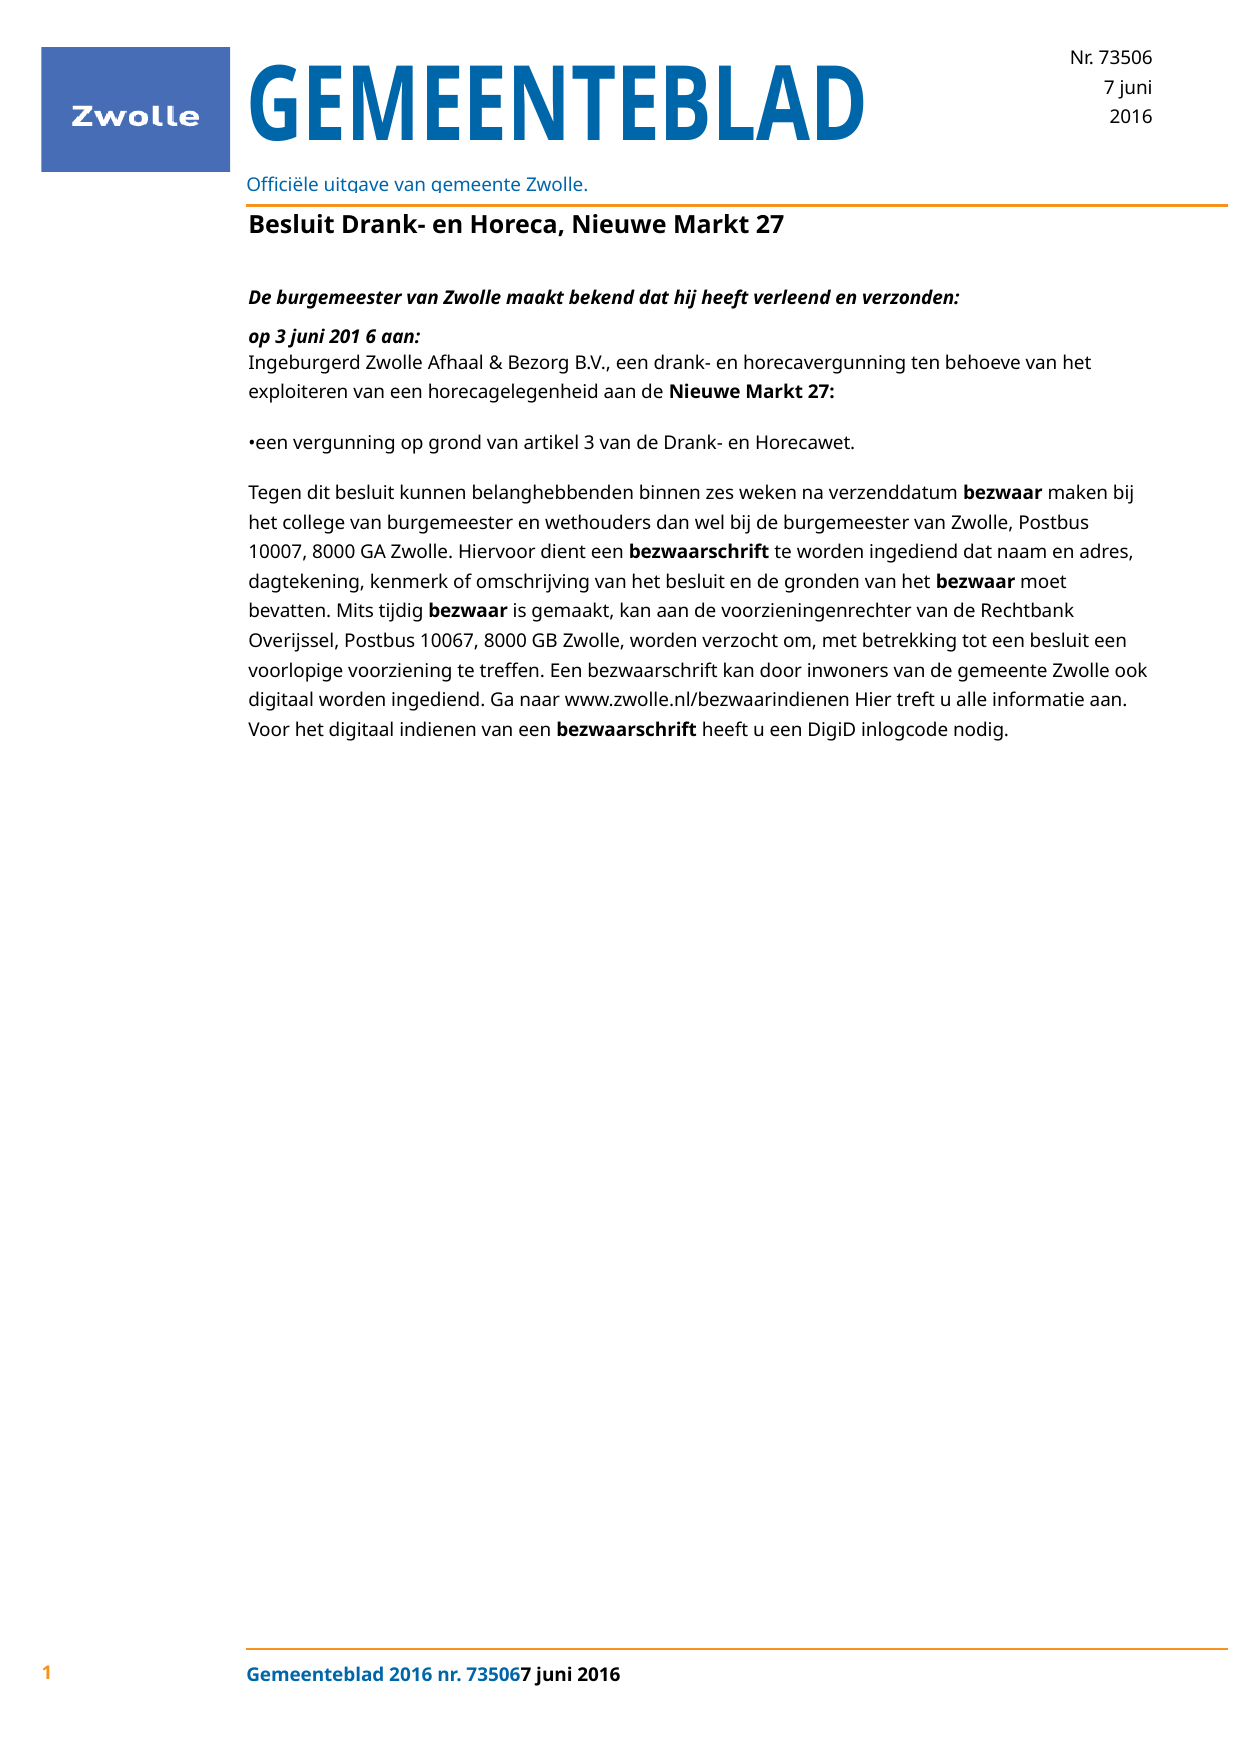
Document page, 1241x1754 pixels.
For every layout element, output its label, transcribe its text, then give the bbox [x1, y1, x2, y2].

text •een vergunning op grond van artikel 3 van de Drank- en Horecawet. [248, 429, 1152, 454]
text Tegen dit besluit kunnen belanghebbenden binnen zes weken na verzenddatum bezwaar maken bij het college van burgemeester en wethouders dan wel bij de burgemeester van Zwolle, Postbus 10007, 8000 GA Zwolle. Hiervoor dient een bezwaarschrift te worden ingediend dat naam en adres, dagtekening, kenmerk of omschrijving van het besluit en de gronden van het bezwaar moet bevatten. Mits tijdig bezwaar is gemaakt, kan aan de voorzieningenrechter van de Rechtbank Overijssel, Postbus 10067, 8000 GB Zwolle, worden verzocht om, met betrekking tot een besluit een voorlopige voorziening te treffen. Een bezwaarschrift kan door inwoners van de gemeente Zwolle ook digitaal worden ingediend. Ga naar www.zwolle.nl/bezwaarindienen Hier treft u alle informatie aan. Voor het digitaal indienen van een bezwaarschrift heeft u een DigiD inlogcode nodig. [248, 479, 1152, 742]
picture [41, 47, 231, 172]
text op 3 juni 201 6 aan: [248, 323, 1152, 349]
text Besluit Drank- en Horeca, Nieuwe Markt 27 [248, 207, 1152, 241]
text De burgemeester van Zwolle maakt bekend dat hij heeft verleend en verzonden: [248, 284, 1152, 309]
text Ingeburgerd Zwolle Afhaal & Bezorg B.V., een drank- en horecavergunning ten behoeve van het exploiteren van een horecagelegenheid aan de Nieuwe Markt 27: [248, 349, 1152, 404]
